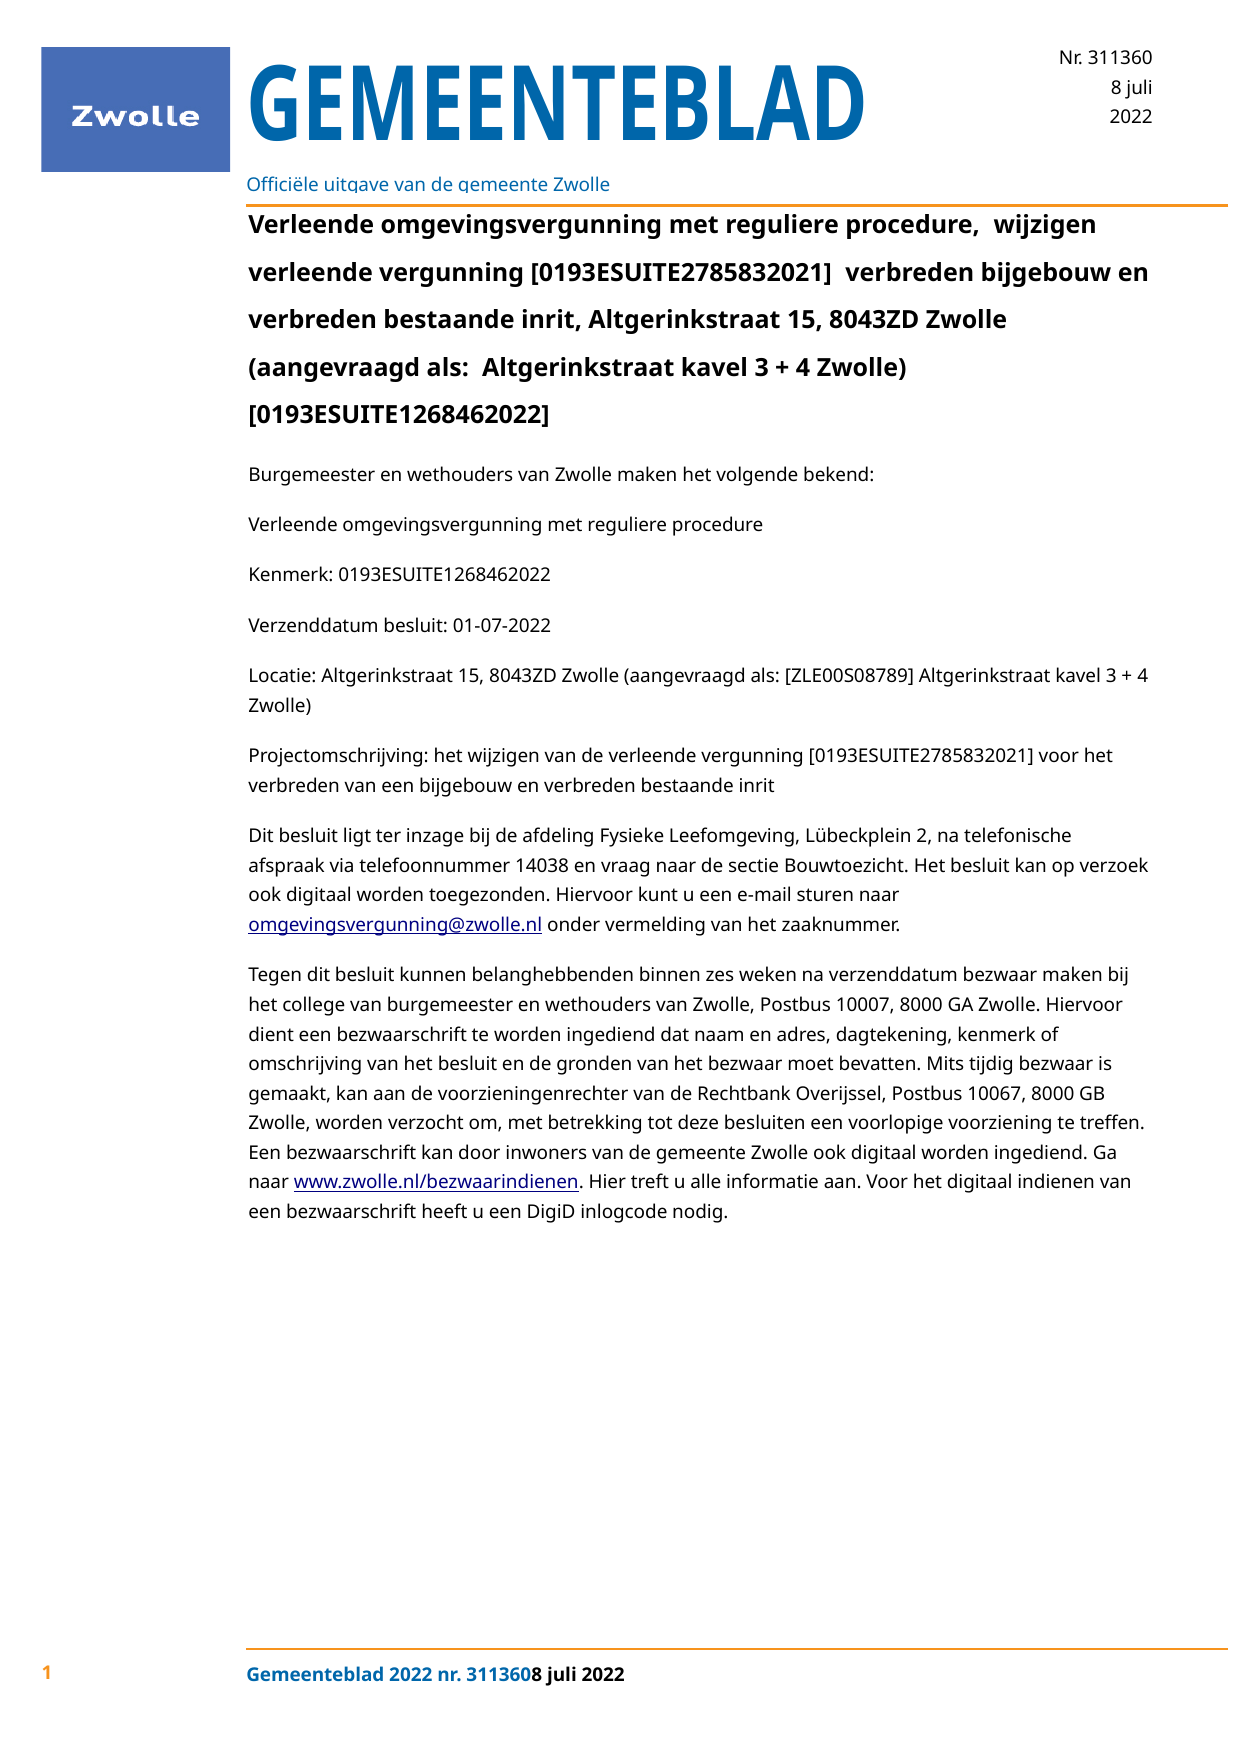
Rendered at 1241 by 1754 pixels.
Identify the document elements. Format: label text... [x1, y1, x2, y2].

text Burgemeester en wethouders van Zwolle maken het volgende bekend: [248, 461, 1152, 486]
text Tegen dit besluit kunnen belanghebbenden binnen zes weken na verzenddatum bezwaar maken bij het college van burgemeester en wethouders van Zwolle, Postbus 10007, 8000 GA Zwolle. Hiervoor dient een bezwaarschrift te worden ingediend dat naam en adres, dagtekening, kenmerk of omschrijving van het besluit en de gronden van het bezwaar moet bevatten. Mits tijdig bezwaar is gemaakt, kan aan de voorzieningenrechter van de Rechtbank Overijssel, Postbus 10067, 8000 GB Zwolle, worden verzocht om, met betrekking tot deze besluiten een voorlopige voorziening te treffen. Een bezwaarschrift kan door inwoners van de gemeente Zwolle ook digitaal worden ingediend. Ga naar www.zwolle.nl/bezwaarindienen. Hier treft u alle informatie aan. Voor het digitaal indienen van een bezwaarschrift heeft u een DigiD inlogcode nodig. [248, 962, 1152, 1224]
text Locatie: Altgerinkstraat 15, 8043ZD Zwolle (aangevraagd als: [ZLE00S08789] Altgerinkstraat kavel 3 + 4 Zwolle) [248, 662, 1152, 718]
text Kenmerk: 0193ESUITE1268462022 [248, 562, 1152, 587]
picture [41, 47, 231, 172]
text Verleende omgevingsvergunning met reguliere procedure, wijzigen verleende vergunning [0193ESUITE2785832021] verbreden bijgebouw en verbreden bestaande inrit, Altgerinkstraat 15, 8043ZD Zwolle (aangevraagd als: Altgerinkstraat kavel 3 + 4 Zwolle) [0193ESUITE1268462022] [248, 207, 1152, 431]
text Verzenddatum besluit: 01-07-2022 [248, 612, 1152, 638]
text Dit besluit ligt ter inzage bij de afdeling Fysieke Leefomgeving, Lübeckplein 2, na telefonische afspraak via telefoonnummer 14038 en vraag naar de sectie Bouwtoezicht. Het besluit kan op verzoek ook digitaal worden toegezonden. Hiervoor kunt u een e-mail sturen naar omgevingsvergunning@zwolle.nl onder vermelding van het zaaknummer. [248, 822, 1152, 937]
text Verleende omgevingsvergunning met reguliere procedure [248, 511, 1152, 537]
text Projectomschrijving: het wijzigen van de verleende vergunning [0193ESUITE2785832021] voor het verbreden van een bijgebouw en verbreden bestaande inrit [248, 742, 1152, 798]
